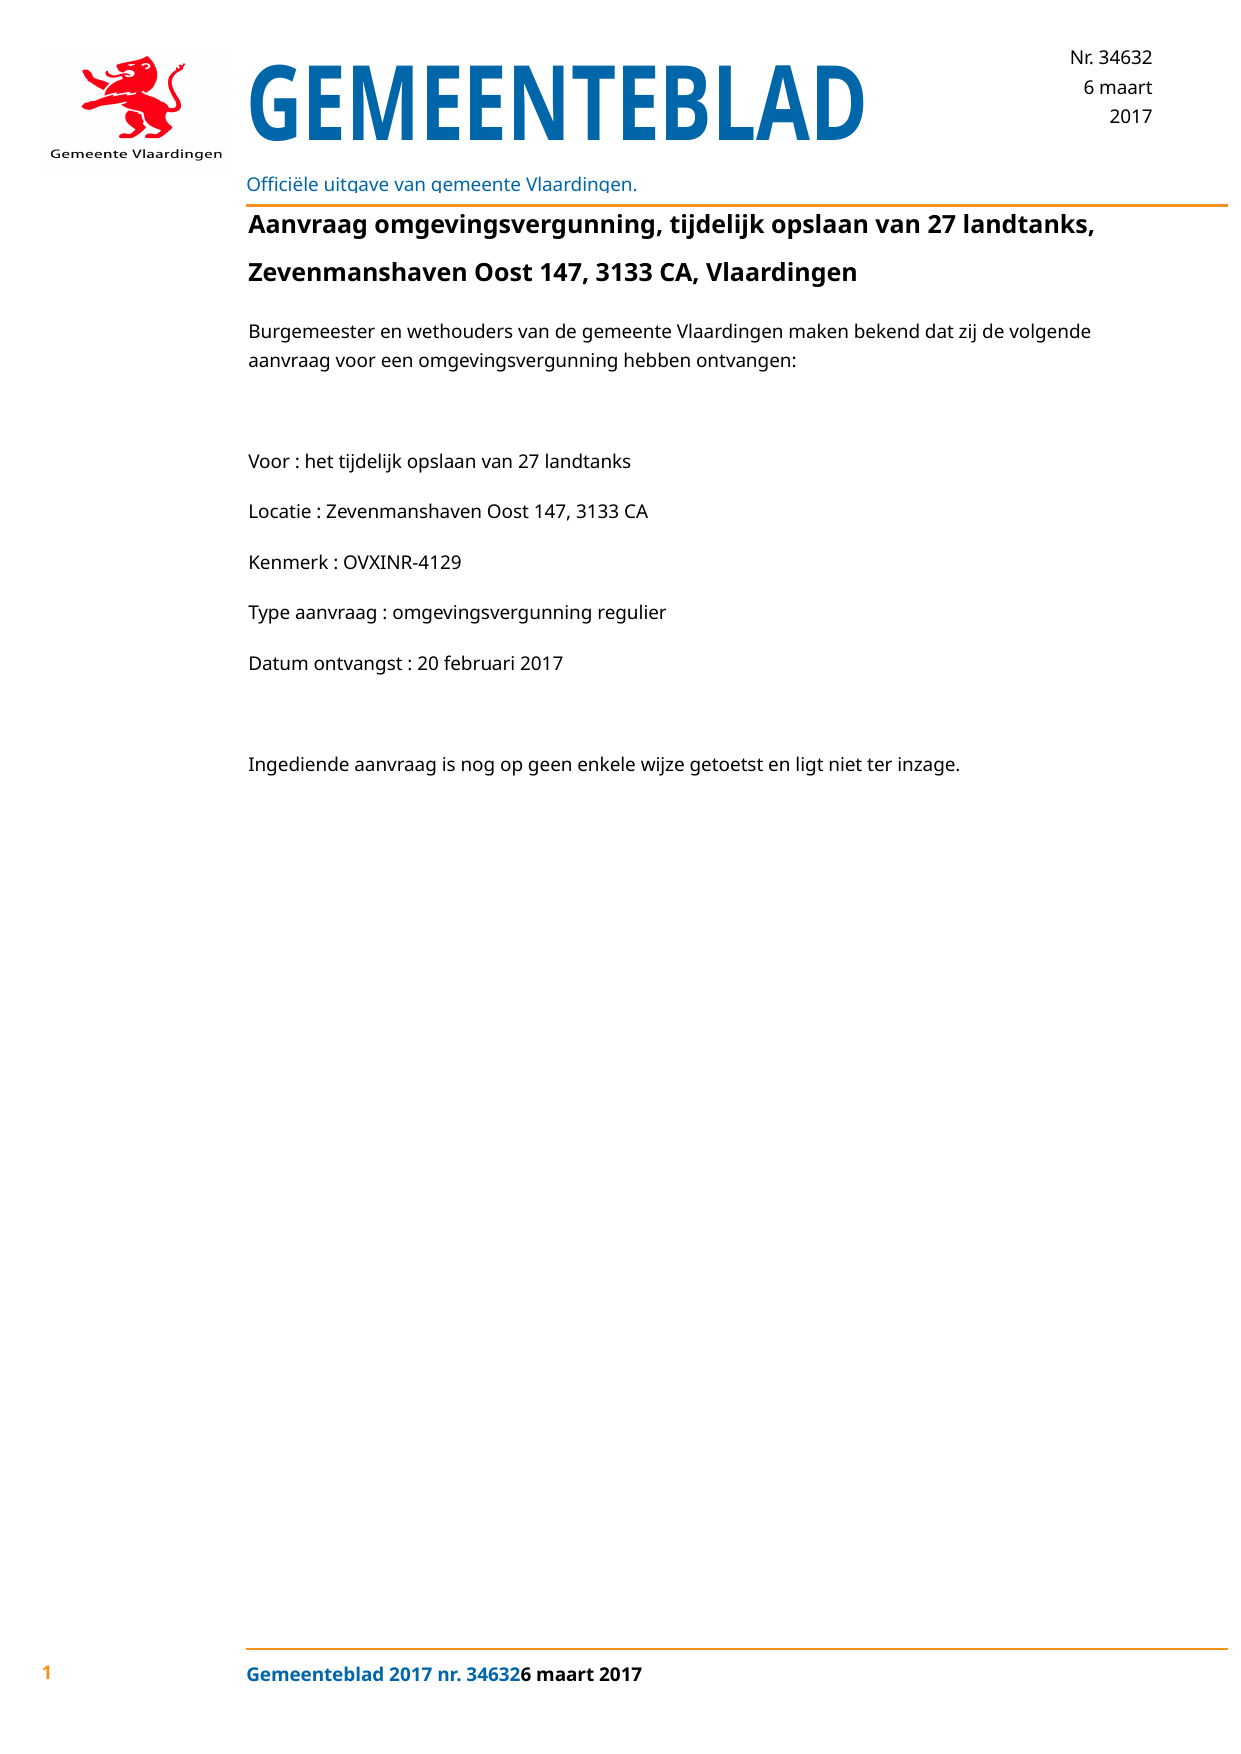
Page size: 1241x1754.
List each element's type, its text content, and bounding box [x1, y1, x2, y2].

text Ingediende aanvraag is nog op geen enkele wijze getoetst en ligt niet ter inzage. [248, 751, 1152, 777]
text Datum ontvangst : 20 februari 2017 [248, 650, 1152, 676]
text Aanvraag omgevingsvergunning, tijdelijk opslaan van 27 landtanks, Zevenmanshaven Oost 147, 3133 CA, Vlaardingen [248, 207, 1152, 288]
picture [41, 47, 231, 172]
text Type aanvraag : omgevingsvergunning regulier [248, 599, 1152, 625]
text Voor : het tijdelijk opslaan van 27 landtanks [248, 448, 1152, 474]
text Kenmerk : OVXINR-4129 [248, 549, 1152, 575]
text Burgemeester en wethouders van de gemeente Vlaardingen maken bekend dat zij de volgende aanvraag voor een omgevingsvergunning hebben ontvangen: [248, 318, 1152, 373]
text Locatie : Zevenmanshaven Oost 147, 3133 CA [248, 499, 1152, 524]
